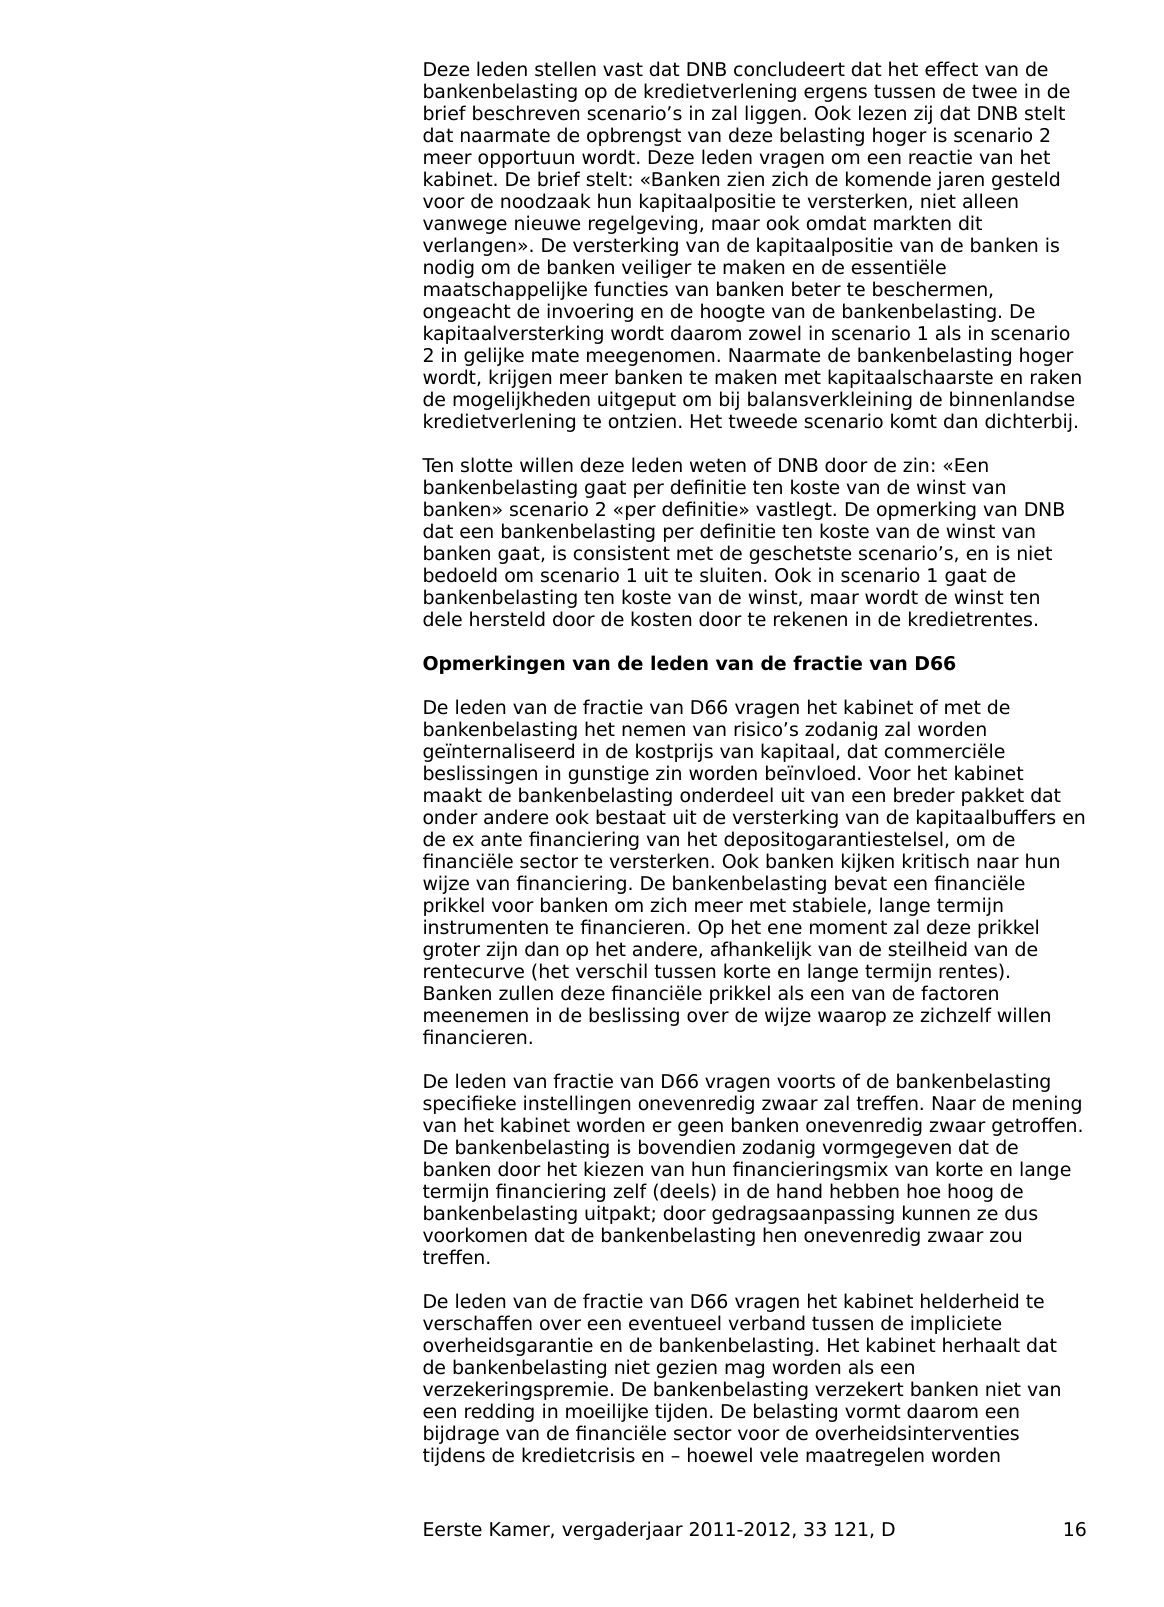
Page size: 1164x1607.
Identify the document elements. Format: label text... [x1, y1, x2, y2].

text Ten slotte willen deze leden weten of DNB door de zin: «Een bankenbelasting gaat per definitie ten koste van de winst van banken» scenario 2 «per definitie» vastlegt. De opmerking van DNB dat een bankenbelasting per definitie ten koste van de winst van banken gaat, is consistent met de geschetste scenario’s, en is niet bedoeld om scenario 1 uit te sluiten. Ook in scenario 1 gaat de bankenbelasting ten koste van de winst, maar wordt de winst ten dele hersteld door de kosten door te rekenen in de kredietrentes. [422, 455, 1087, 631]
text De leden van de fractie van D66 vragen het kabinet helderheid te verschaffen over een eventueel verband tussen de impliciete overheidsgarantie en de bankenbelasting. Het kabinet herhaalt dat de bankenbelasting niet gezien mag worden als een verzekeringspremie. De bankenbelasting verzekert banken niet van een redding in moeilijke tijden. De belasting vormt daarom een bijdrage van de financiële sector voor de overheidsinterventies tijdens de kredietcrisis en – hoewel vele maatregelen worden [422, 1291, 1087, 1467]
text Deze leden stellen vast dat DNB concludeert dat het effect van de bankenbelasting op de kredietverlening ergens tussen de twee in de brief beschreven scenario’s in zal liggen. Ook lezen zij dat DNB stelt dat naarmate de opbrengst van deze belasting hoger is scenario 2 meer opportuun wordt. Deze leden vragen om een reactie van het kabinet. De brief stelt: «Banken zien zich de komende jaren gesteld voor de noodzaak hun kapitaalpositie te versterken, niet alleen vanwege nieuwe regelgeving, maar ook omdat markten dit verlangen». De versterking van de kapitaalpositie van de banken is nodig om de banken veiliger te maken en de essentiële maatschappelijke functies van banken beter te beschermen, ongeacht de invoering en de hoogte van de bankenbelasting. De kapitaalversterking wordt daarom zowel in scenario 1 als in scenario 2 in gelijke mate meegenomen. Naarmate de bankenbelasting hoger wordt, krijgen meer banken te maken met kapitaalschaarste en raken de mogelijkheden uitgeput om bij balansverkleining de binnenlandse kredietverlening te ontzien. Het tweede scenario komt dan dichterbij. [422, 59, 1087, 433]
text De leden van de fractie van D66 vragen het kabinet of met de bankenbelasting het nemen van risico’s zodanig zal worden geïnternaliseerd in de kostprijs van kapitaal, dat commerciële beslissingen in gunstige zin worden beïnvloed. Voor het kabinet maakt de bankenbelasting onderdeel uit van een breder pakket dat onder andere ook bestaat uit de versterking van de kapitaalbuffers en de ex ante financiering van het depositogarantiestelsel, om de financiële sector te versterken. Ook banken kijken kritisch naar hun wijze van financiering. De bankenbelasting bevat een financiële prikkel voor banken om zich meer met stabiele, lange termijn instrumenten te financieren. Op het ene moment zal deze prikkel groter zijn dan op het andere, afhankelijk van de steilheid van de rentecurve (het verschil tussen korte en lange termijn rentes). Banken zullen deze financiële prikkel als een van de factoren meenemen in de beslissing over de wijze waarop ze zichzelf willen financieren. [422, 697, 1087, 1049]
subtitle Opmerkingen van de leden van de fractie van D66 [422, 653, 1087, 675]
text De leden van fractie van D66 vragen voorts of de bankenbelasting specifieke instellingen onevenredig zwaar zal treffen. Naar de mening van het kabinet worden er geen banken onevenredig zwaar getroffen. De bankenbelasting is bovendien zodanig vormgegeven dat de banken door het kiezen van hun financieringsmix van korte en lange termijn financiering zelf (deels) in de hand hebben hoe hoog de bankenbelasting uitpakt; door gedragsaanpassing kunnen ze dus voorkomen dat de bankenbelasting hen onevenredig zwaar zou treffen. [422, 1071, 1087, 1269]
